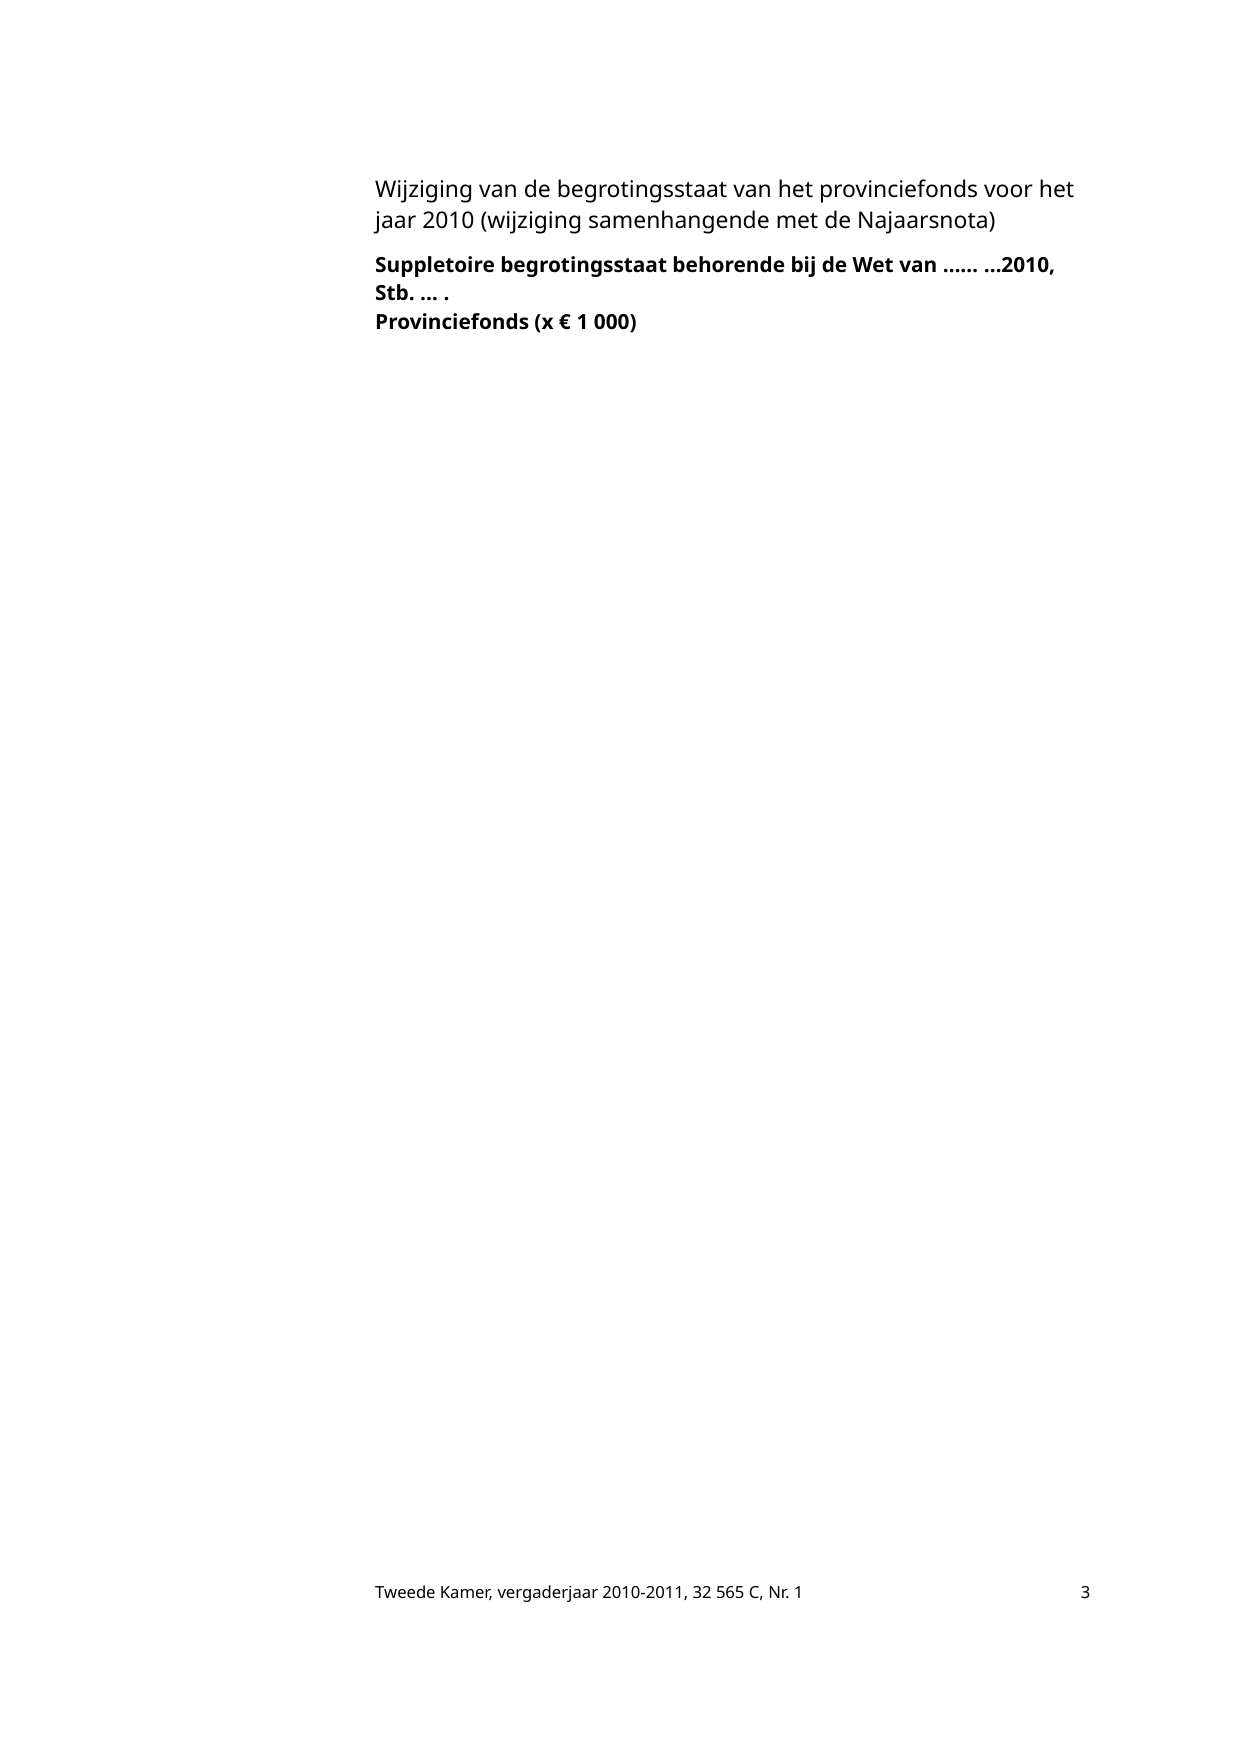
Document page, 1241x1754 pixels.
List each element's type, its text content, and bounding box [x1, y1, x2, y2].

text Suppletoire begrotingsstaat behorende bij de Wet van …… …2010, Stb. … . [375, 250, 1090, 307]
subtitle Wijziging van de begrotingsstaat van het provinciefonds voor het jaar 2010 (wijziging samenhangende met de Najaarsnota) [375, 172, 1090, 235]
text Provinciefonds (x € 1 000) [375, 307, 1090, 335]
